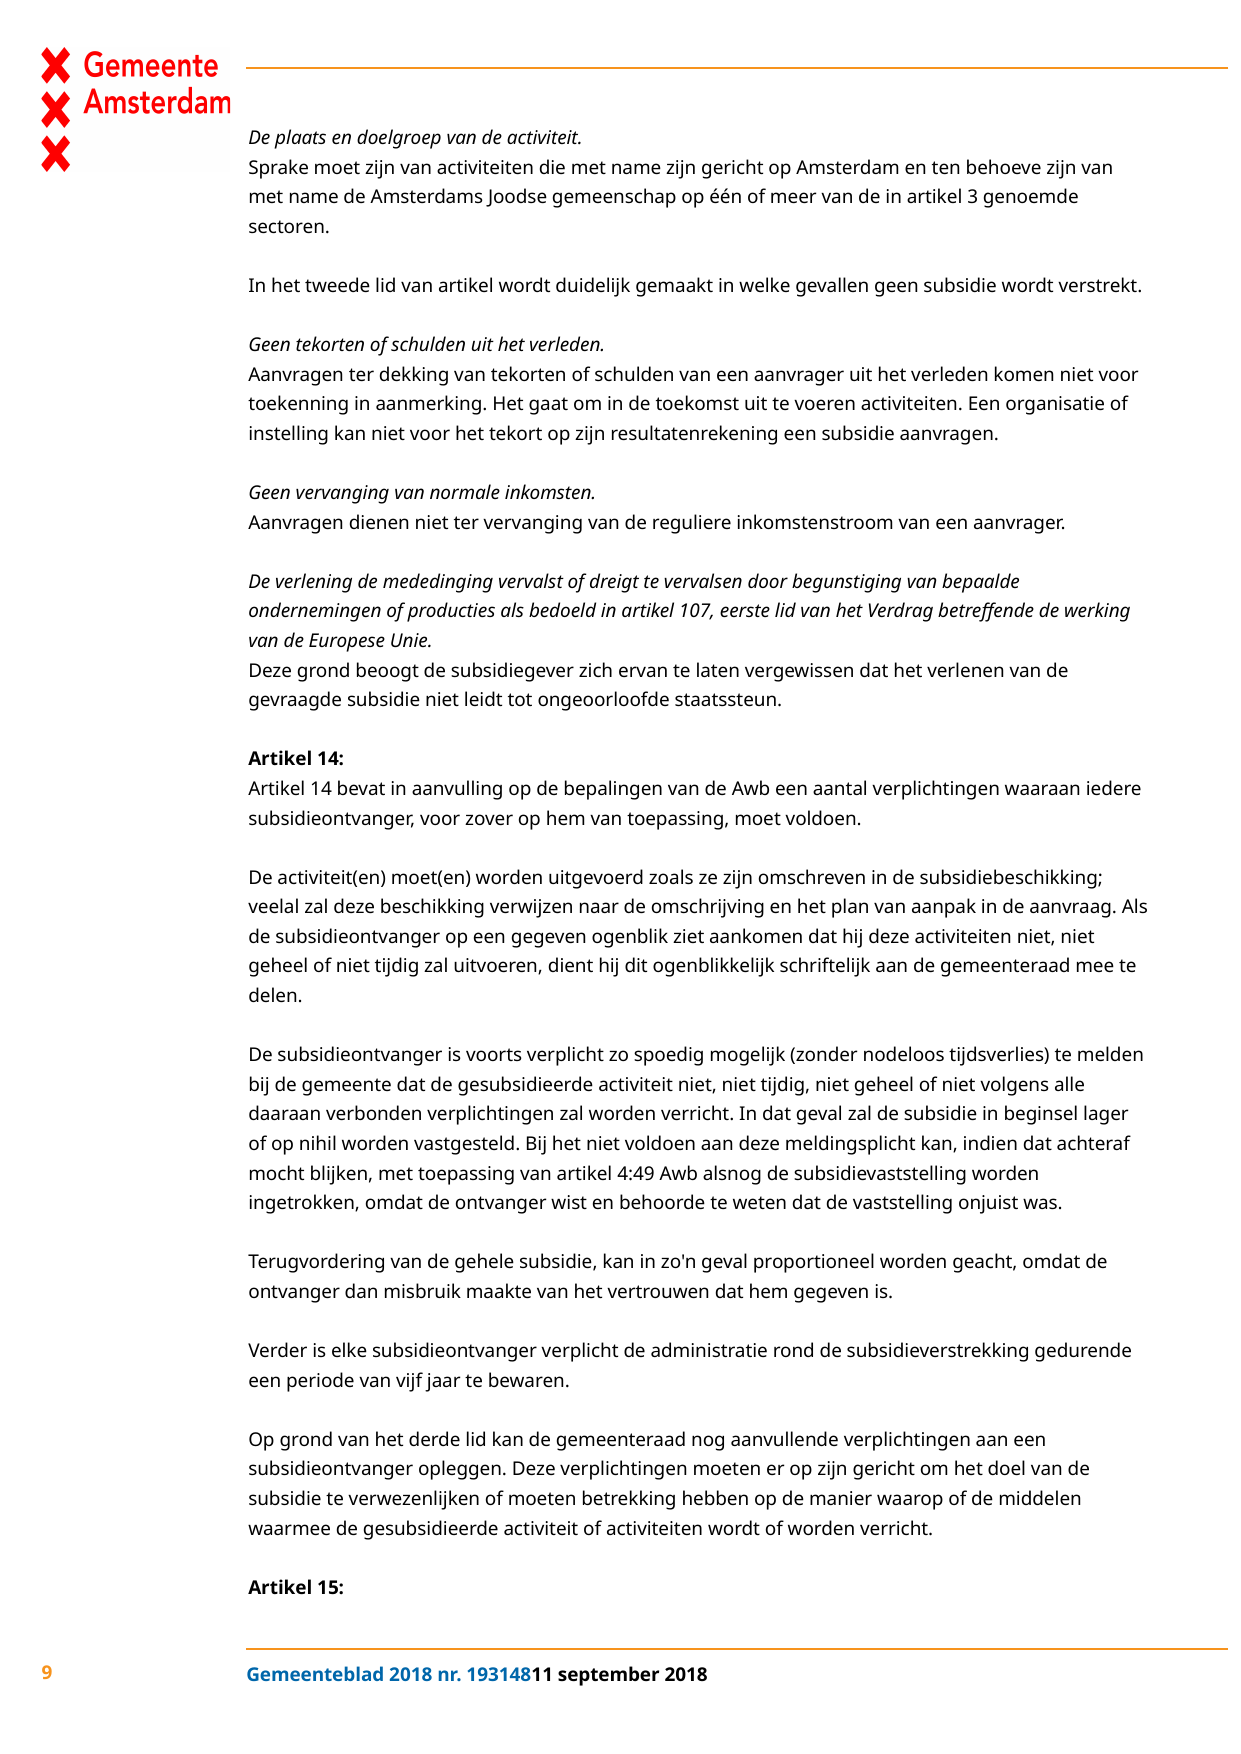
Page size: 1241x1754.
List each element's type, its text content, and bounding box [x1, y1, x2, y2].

text De subsidieontvanger is voorts verplicht zo spoedig mogelijk (zonder nodeloos tijdsverlies) te melden bij de gemeente dat de gesubsidieerde activiteit niet, niet tijdig, niet geheel of niet volgens alle daaraan verbonden verplichtingen zal worden verricht. In dat geval zal de subsidie in beginsel lager of op nihil worden vastgesteld. Bij het niet voldoen aan deze meldingsplicht kan, indien dat achteraf mocht blijken, met toepassing van artikel 4:49 Awb alsnog de subsidievaststelling worden ingetrokken, omdat de ontvanger wist en behoorde te weten dat de vaststelling onjuist was. [248, 1041, 1152, 1215]
text Op grond van het derde lid kan de gemeenteraad nog aanvullende verplichtingen aan een subsidieontvanger opleggen. Deze verplichtingen moeten er op zijn gericht om het doel van de subsidie te verwezenlijken of moeten betrekking hebben op de manier waarop of de middelen waarmee de gesubsidieerde activiteit of activiteiten wordt of worden verricht. [248, 1426, 1152, 1541]
text De verlening de mededinging vervalst of dreigt te vervalsen door begunstiging van bepaalde ondernemingen of producties als bedoeld in artikel 107, eerste lid van het Verdrag betreffende de werking van de Europese Unie. [248, 568, 1152, 653]
text Geen vervanging van normale inkomsten. [248, 479, 1152, 505]
text De plaats en doelgroep van de activiteit. [248, 124, 1152, 150]
picture [41, 47, 231, 172]
text Sprake moet zijn van activiteiten die met name zijn gericht op Amsterdam en ten behoeve zijn van met name de Amsterdams Joodse gemeenschap op één of meer van de in artikel 3 genoemde sectoren. [248, 154, 1152, 239]
text Aanvragen ter dekking van tekorten of schulden van een aanvrager uit het verleden komen niet voor toekenning in aanmerking. Het gaat om in de toekomst uit te voeren activiteiten. Een organisatie of instelling kan niet voor het tekort op zijn resultatenrekening een subsidie aanvragen. [248, 361, 1152, 446]
text Deze grond beoogt de subsidiegever zich ervan te laten vergewissen dat het verlenen van de gevraagde subsidie niet leidt tot ongeoorloofde staatssteun. [248, 657, 1152, 712]
text Artikel 14: [248, 746, 1152, 771]
text Terugvordering van de gehele subsidie, kan in zo'n geval proportioneel worden geacht, omdat de ontvanger dan misbruik maakte van het vertrouwen dat hem gegeven is. [248, 1248, 1152, 1304]
text In het tweede lid van artikel wordt duidelijk gemaakt in welke gevallen geen subsidie wordt verstrekt. [248, 272, 1152, 298]
text Geen tekorten of schulden uit het verleden. [248, 331, 1152, 357]
text Verder is elke subsidieontvanger verplicht de administratie rond de subsidieverstrekking gedurende een periode van vijf jaar te bewaren. [248, 1337, 1152, 1393]
text De activiteit(en) moet(en) worden uitgevoerd zoals ze zijn omschreven in de subsidiebeschikking; veelal zal deze beschikking verwijzen naar de omschrijving en het plan van aanpak in de aanvraag. Als de subsidieontvanger op een gegeven ogenblik ziet aankomen dat hij deze activiteiten niet, niet geheel of niet tijdig zal uitvoeren, dient hij dit ogenblikkelijk schriftelijk aan de gemeenteraad mee te delen. [248, 864, 1152, 1008]
text Artikel 14 bevat in aanvulling op de bepalingen van de Awb een aantal verplichtingen waaraan iedere subsidieontvanger, voor zover op hem van toepassing, moet voldoen. [248, 775, 1152, 831]
text Aanvragen dienen niet ter vervanging van de reguliere inkomstenstroom van een aanvrager. [248, 509, 1152, 535]
text Artikel 15: [248, 1574, 1152, 1600]
